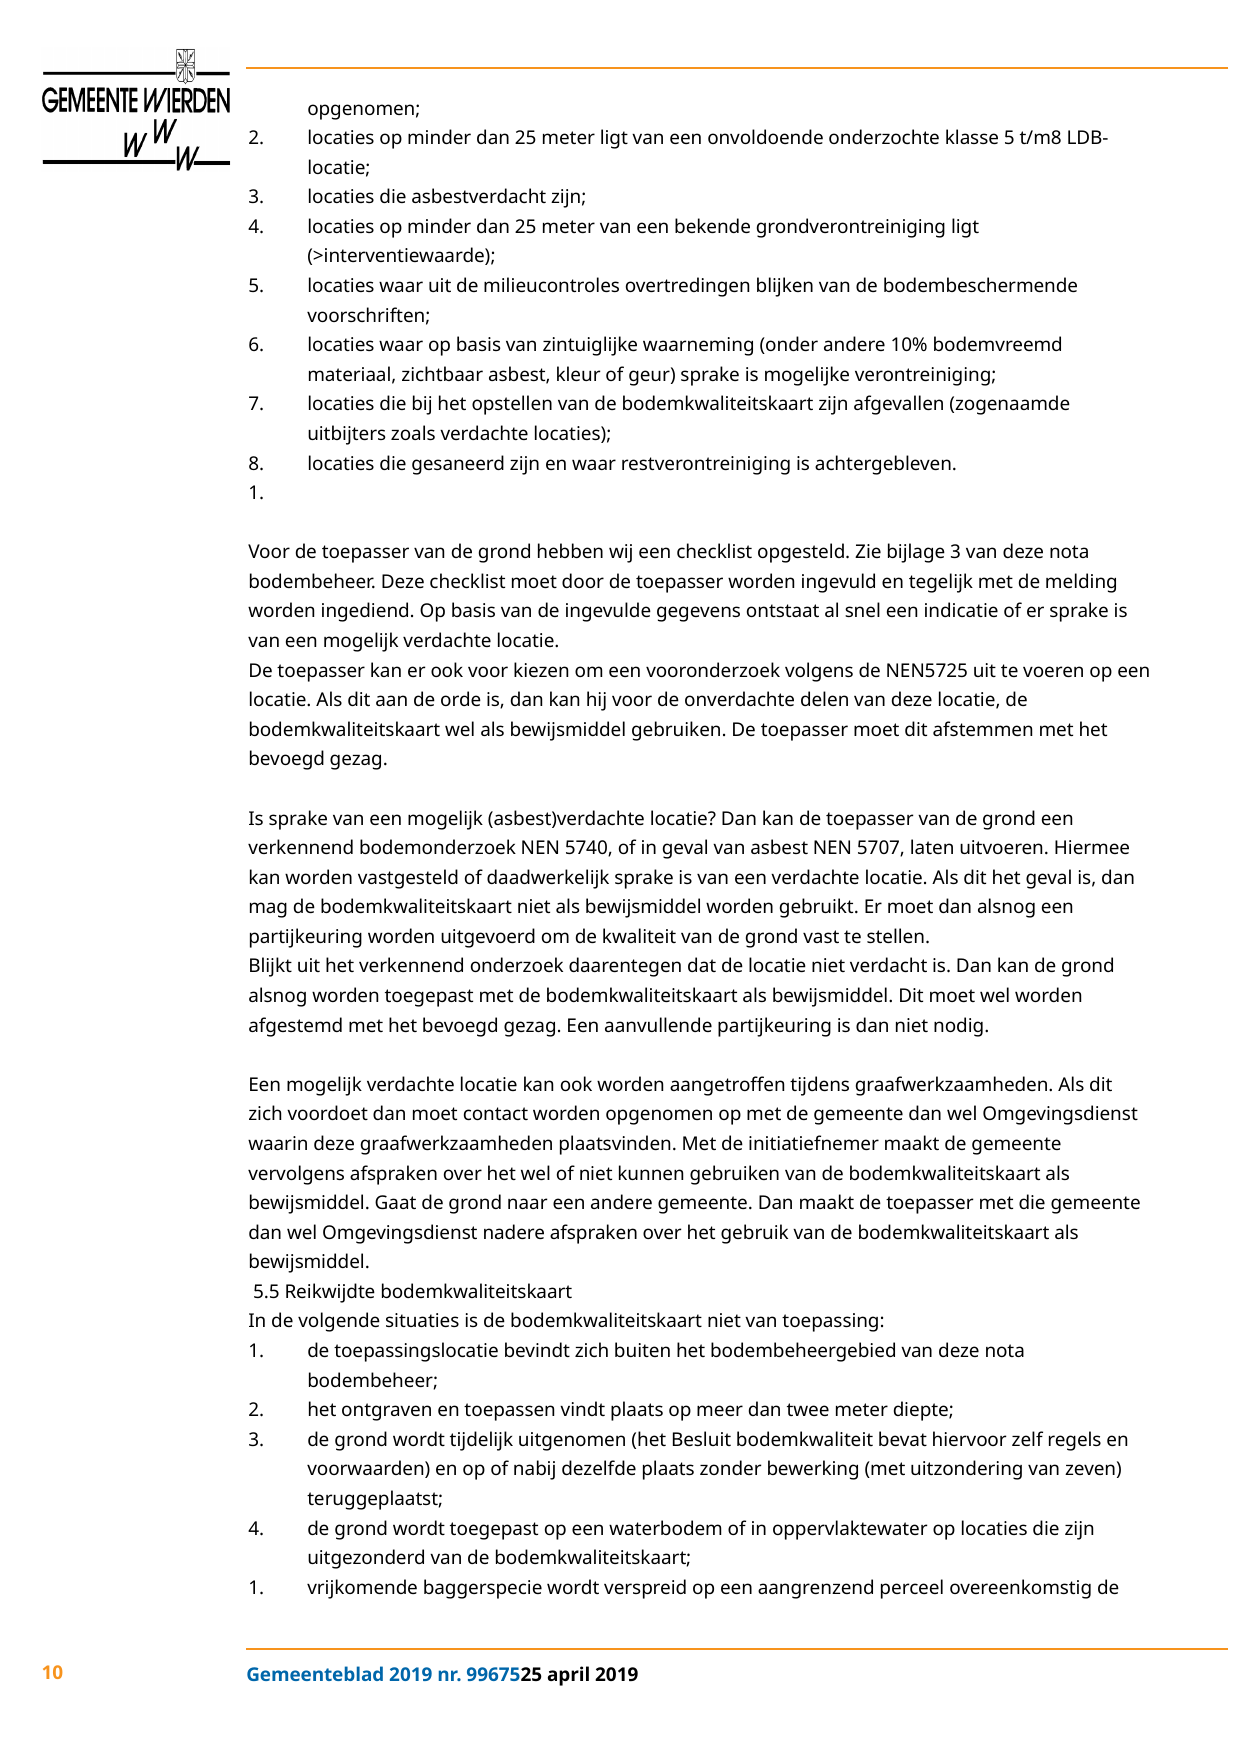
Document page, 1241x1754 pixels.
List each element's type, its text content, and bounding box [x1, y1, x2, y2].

list locaties die asbestverdacht zijn; [248, 183, 1152, 209]
text Blijkt uit het verkennend onderzoek daarentegen dat de locatie niet verdacht is. Dan kan de grond alsnog worden toegepast met de bodemkwaliteitskaart als bewijsmiddel. Dit moet wel worden afgestemd met het bevoegd gezag. Een aanvullende partijkeuring is dan niet nodig. [248, 953, 1152, 1038]
list locaties die bij het opstellen van de bodemkwaliteitskaart zijn afgevallen (zogenaamde uitbijters zoals verdachte locaties); [248, 391, 1152, 446]
list opgenomen; [248, 95, 1152, 121]
text Voor de toepasser van de grond hebben wij een checklist opgesteld. Zie bijlage 3 van deze nota bodembeheer. Deze checklist moet door de toepasser worden ingevuld en tegelijk met de melding worden ingediend. Op basis van de ingevulde gegevens ontstaat al snel een indicatie of er sprake is van een mogelijk verdachte locatie. [248, 538, 1152, 653]
text Is sprake van een mogelijk (asbest)verdachte locatie? Dan kan de toepasser van de grond een verkennend bodemonderzoek NEN 5740, of in geval van asbest NEN 5707, laten uitvoeren. Hiermee kan worden vastgesteld of daadwerkelijk sprake is van een verdachte locatie. Als dit het geval is, dan mag de bodemkwaliteitskaart niet als bewijsmiddel worden gebruikt. Er moet dan alsnog een partijkeuring worden uitgevoerd om de kwaliteit van de grond vast te stellen. [248, 805, 1152, 949]
text De toepasser kan er ook voor kiezen om een vooronderzoek volgens de NEN5725 uit te voeren op een locatie. Als dit aan de orde is, dan kan hij voor de onverdachte delen van deze locatie, de bodemkwaliteitskaart wel als bewijsmiddel gebruiken. De toepasser moet dit afstemmen met het bevoegd gezag. [248, 657, 1152, 771]
list locaties die gesaneerd zijn en waar restverontreiniging is achtergebleven. [248, 450, 1152, 476]
picture [41, 47, 231, 172]
list locaties op minder dan 25 meter van een bekende grondverontreiniging ligt (>interventiewaarde); [248, 213, 1152, 268]
list de grond wordt tijdelijk uitgenomen (het Besluit bodemkwaliteit bevat hiervoor zelf regels en voorwaarden) en op of nabij dezelfde plaats zonder bewerking (met uitzondering van zeven) teruggeplaatst; [248, 1426, 1152, 1511]
list de grond wordt toegepast op een waterbodem of in oppervlaktewater op locaties die zijn uitgezonderd van de bodemkwaliteitskaart; [248, 1515, 1152, 1570]
list de toepassingslocatie bevindt zich buiten het bodembeheergebied van deze nota bodembeheer; [248, 1337, 1152, 1393]
list locaties waar op basis van zintuiglijke waarneming (onder andere 10% bodemvreemd materiaal, zichtbaar asbest, kleur of geur) sprake is mogelijke verontreiniging; [248, 331, 1152, 387]
text 5.5 Reikwijdte bodemkwaliteitskaart [248, 1278, 1152, 1304]
text Een mogelijk verdachte locatie kan ook worden aangetroffen tijdens graafwerkzaamheden. Als dit zich voordoet dan moet contact worden opgenomen op met de gemeente dan wel Omgevingsdienst waarin deze graafwerkzaamheden plaatsvinden. Met de initiatiefnemer maakt de gemeente vervolgens afspraken over het wel of niet kunnen gebruiken van de bodemkwaliteitskaart als bewijsmiddel. Gaat de grond naar een andere gemeente. Dan maakt de toepasser met die gemeente dan wel Omgevingsdienst nadere afspraken over het gebruik van de bodemkwaliteitskaart als bewijsmiddel. [248, 1071, 1152, 1274]
list locaties waar uit de milieucontroles overtredingen blijken van de bodembeschermende voorschriften; [248, 272, 1152, 328]
text In de volgende situaties is de bodemkwaliteitskaart niet van toepassing: [248, 1308, 1152, 1333]
list vrijkomende baggerspecie wordt verspreid op een aangrenzend perceel overeenkomstig de [248, 1574, 1152, 1600]
list locaties op minder dan 25 meter ligt van een onvoldoende onderzochte klasse 5 t/m8 LDB-locatie; [248, 124, 1152, 180]
list het ontgraven en toepassen vindt plaats op meer dan twee meter diepte; [248, 1396, 1152, 1422]
